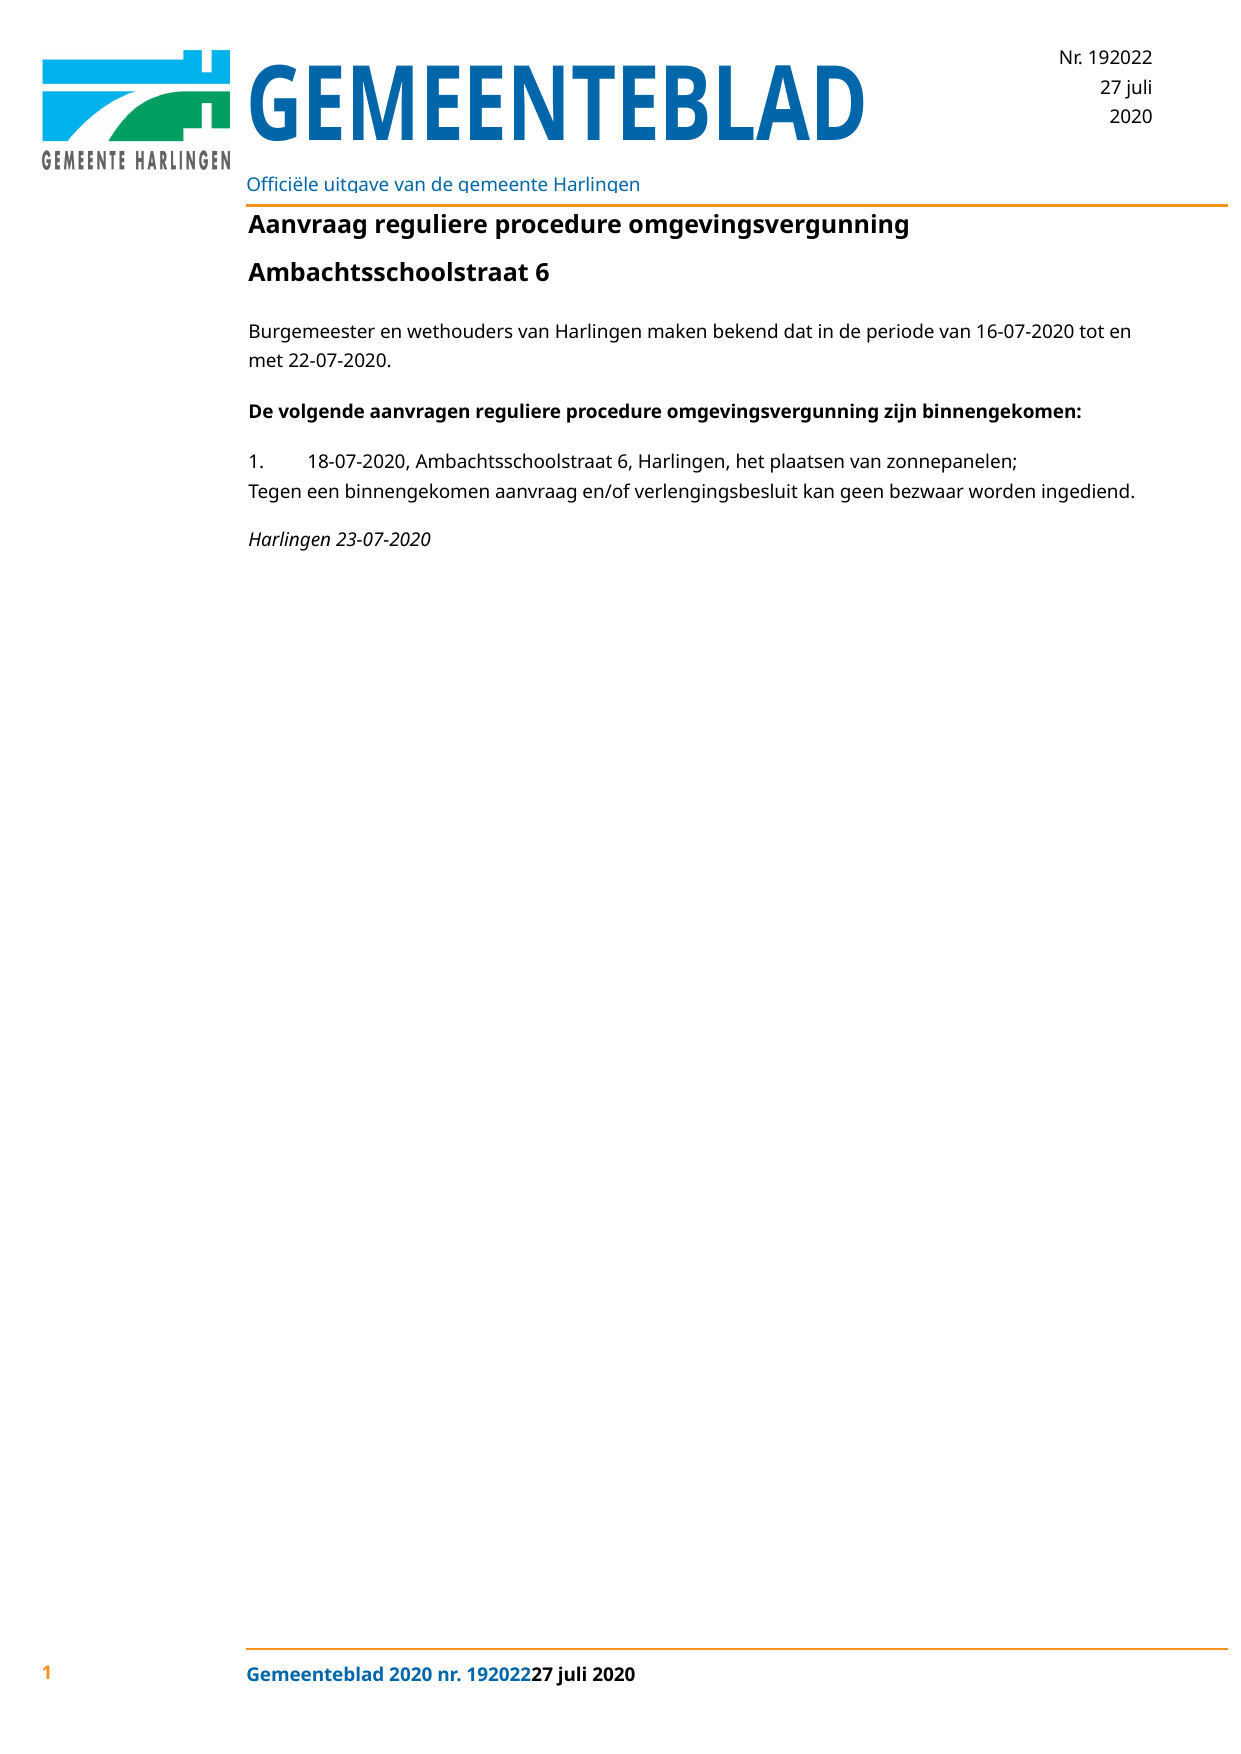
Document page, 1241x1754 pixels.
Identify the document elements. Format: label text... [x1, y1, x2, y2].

text Burgemeester en wethouders van Harlingen maken bekend dat in de periode van 16-07-2020 tot en met 22-07-2020. [248, 318, 1152, 373]
text Harlingen 23-07-2020 [248, 526, 1152, 551]
text De volgende aanvragen reguliere procedure omgevingsvergunning zijn binnengekomen: [248, 398, 1152, 424]
text Aanvraag reguliere procedure omgevingsvergunning Ambachtsschoolstraat 6 [248, 207, 1152, 288]
picture [41, 47, 231, 172]
text Tegen een binnengekomen aanvraag en/of verlengingsbesluit kan geen bezwaar worden ingediend. [248, 478, 1152, 504]
list 18-07-2020, Ambachtsschoolstraat 6, Harlingen, het plaatsen van zonnepanelen; [248, 448, 1152, 474]
